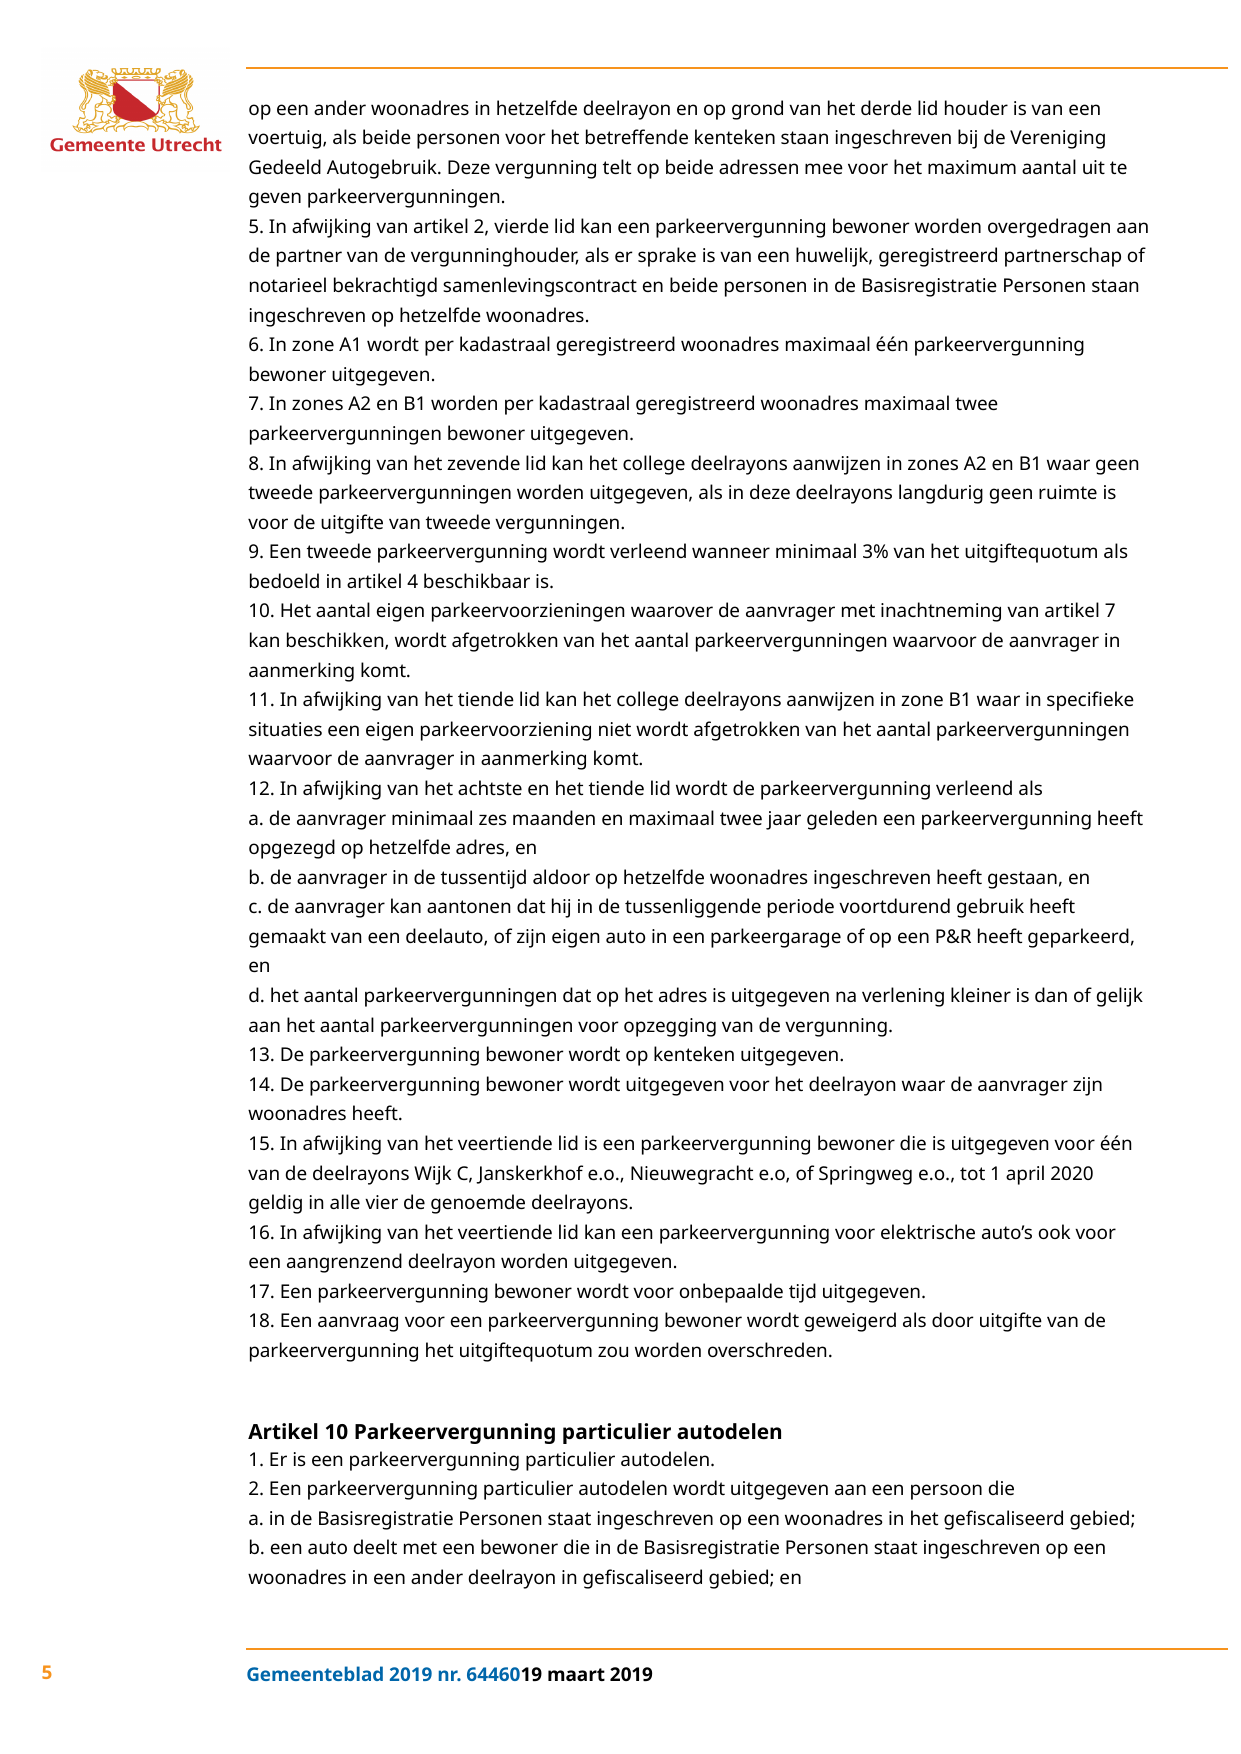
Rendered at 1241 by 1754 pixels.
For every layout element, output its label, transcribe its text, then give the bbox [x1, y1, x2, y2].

text 9. Een tweede parkeervergunning wordt verleend wanneer minimaal 3% van het uitgiftequotum als bedoeld in artikel 4 beschikbaar is. [248, 538, 1152, 594]
text b. de aanvrager in de tussentijd aldoor op hetzelfde woonadres ingeschreven heeft gestaan, en [248, 864, 1152, 890]
text a. de aanvrager minimaal zes maanden en maximaal twee jaar geleden een parkeervergunning heeft opgezegd op hetzelfde adres, en [248, 805, 1152, 860]
text 18. Een aanvraag voor een parkeervergunning bewoner wordt geweigerd als door uitgifte van de parkeervergunning het uitgiftequotum zou worden overschreden. [248, 1308, 1152, 1363]
text 15. In afwijking van het veertiende lid is een parkeervergunning bewoner die is uitgegeven voor één van de deelrayons Wijk C, Janskerkhof e.o., Nieuwegracht e.o, of Springweg e.o., tot 1 april 2020 geldig in alle vier de genoemde deelrayons. [248, 1130, 1152, 1215]
text 10. Het aantal eigen parkeervoorzieningen waarover de aanvrager met inachtneming van artikel 7 kan beschikken, wordt afgetrokken van het aantal parkeervergunningen waarvoor de aanvrager in aanmerking komt. [248, 598, 1152, 683]
text Artikel 10 Parkeervergunning particulier autodelen [248, 1417, 1152, 1446]
picture [41, 47, 231, 172]
text 14. De parkeervergunning bewoner wordt uitgegeven voor het deelrayon waar de aanvrager zijn woonadres heeft. [248, 1071, 1152, 1126]
text 6. In zone A1 wordt per kadastraal geregistreerd woonadres maximaal één parkeervergunning bewoner uitgegeven. [248, 331, 1152, 387]
text 12. In afwijking van het achtste en het tiende lid wordt de parkeervergunning verleend als [248, 775, 1152, 801]
text 13. De parkeervergunning bewoner wordt op kenteken uitgegeven. [248, 1041, 1152, 1067]
text 7. In zones A2 en B1 worden per kadastraal geregistreerd woonadres maximaal twee parkeervergunningen bewoner uitgegeven. [248, 391, 1152, 446]
text a. in de Basisregistratie Personen staat ingeschreven op een woonadres in het gefiscaliseerd gebied; [248, 1505, 1152, 1531]
text 11. In afwijking van het tiende lid kan het college deelrayons aanwijzen in zone B1 waar in specifieke situaties een eigen parkeervoorziening niet wordt afgetrokken van het aantal parkeervergunningen waarvoor de aanvrager in aanmerking komt. [248, 686, 1152, 771]
text c. de aanvrager kan aantonen dat hij in de tussenliggende periode voortdurend gebruik heeft gemaakt van een deelauto, of zijn eigen auto in een parkeergarage of op een P&R heeft geparkeerd, en [248, 893, 1152, 978]
text b. een auto deelt met een bewoner die in de Basisregistratie Personen staat ingeschreven op een woonadres in een ander deelrayon in gefiscaliseerd gebied; en [248, 1534, 1152, 1590]
text 1. Er is een parkeervergunning particulier autodelen. [248, 1446, 1152, 1471]
text 8. In afwijking van het zevende lid kan het college deelrayons aanwijzen in zones A2 en B1 waar geen tweede parkeervergunningen worden uitgegeven, als in deze deelrayons langdurig geen ruimte is voor de uitgifte van tweede vergunningen. [248, 450, 1152, 535]
text 2. Een parkeervergunning particulier autodelen wordt uitgegeven aan een persoon die [248, 1475, 1152, 1501]
text 5. In afwijking van artikel 2, vierde lid kan een parkeervergunning bewoner worden overgedragen aan de partner van de vergunninghouder, als er sprake is van een huwelijk, geregistreerd partnerschap of notarieel bekrachtigd samenlevingscontract en beide personen in de Basisregistratie Personen staan ingeschreven op hetzelfde woonadres. [248, 213, 1152, 328]
text op een ander woonadres in hetzelfde deelrayon en op grond van het derde lid houder is van een voertuig, als beide personen voor het betreffende kenteken staan ingeschreven bij de Vereniging Gedeeld Autogebruik. Deze vergunning telt op beide adressen mee voor het maximum aantal uit te geven parkeervergunningen. [248, 95, 1152, 209]
text d. het aantal parkeervergunningen dat op het adres is uitgegeven na verlening kleiner is dan of gelijk aan het aantal parkeervergunningen voor opzegging van de vergunning. [248, 982, 1152, 1038]
text 16. In afwijking van het veertiende lid kan een parkeervergunning voor elektrische auto’s ook voor een aangrenzend deelrayon worden uitgegeven. [248, 1219, 1152, 1274]
text 17. Een parkeervergunning bewoner wordt voor onbepaalde tijd uitgegeven. [248, 1278, 1152, 1304]
